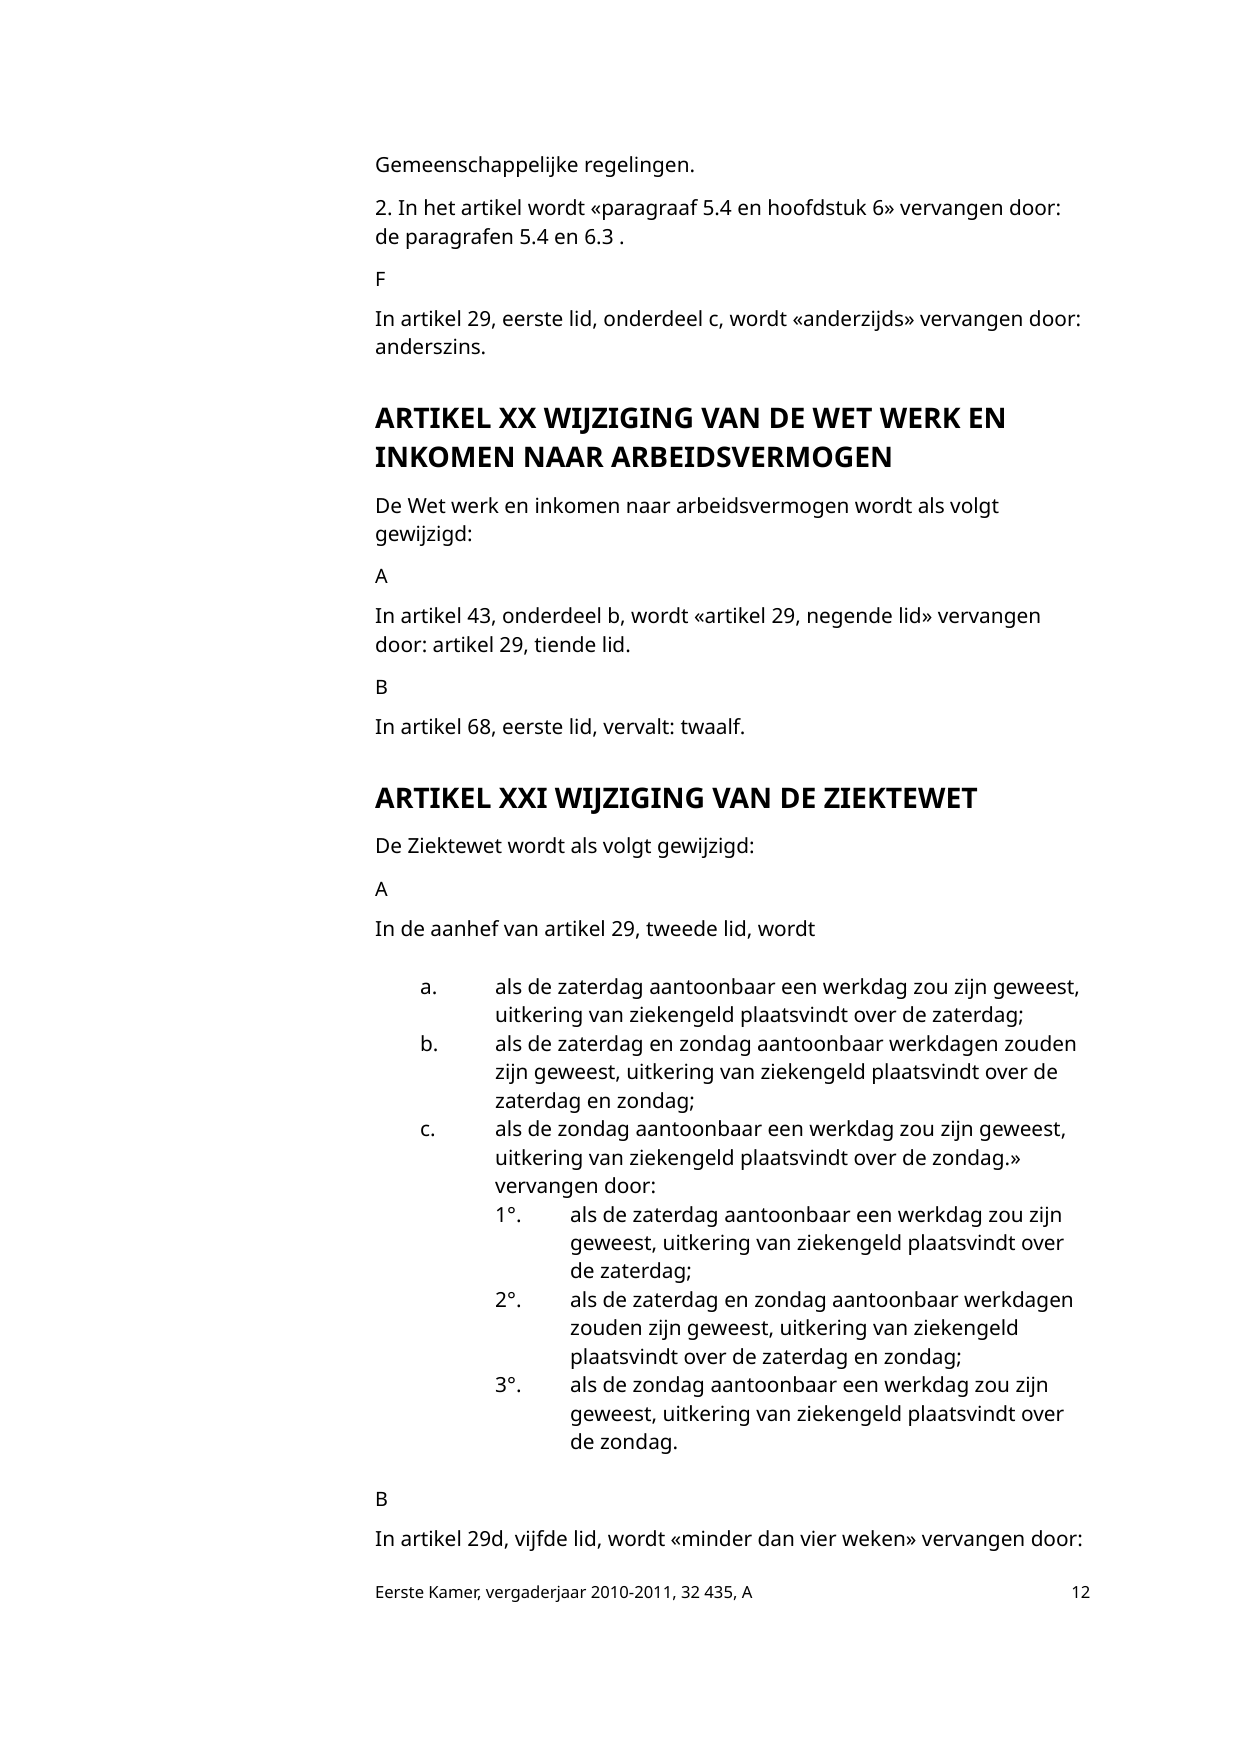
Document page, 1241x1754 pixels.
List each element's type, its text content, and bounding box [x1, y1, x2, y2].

subtitle ARTIKEL XXI WIJZIGING VAN DE ZIEKTEWET [375, 778, 1090, 817]
text De Wet werk en inkomen naar arbeidsvermogen wordt als volgt gewijzigd: [375, 491, 1090, 548]
list als de zaterdag en zondag aantoonbaar werkdagen zouden zijn geweest, uitkering van ziekengeld plaatsvindt over de zaterdag en zondag; [495, 1285, 1090, 1370]
text De Ziektewet wordt als volgt gewijzigd: [375, 832, 1090, 860]
text 2. In het artikel wordt «paragraaf 5.4 en hoofdstuk 6» vervangen door: de paragrafen 5.4 en 6.3 . [375, 193, 1090, 250]
text In de aanhef van artikel 29, tweede lid, wordt [375, 914, 1090, 942]
text In artikel 29, eerste lid, onderdeel c, wordt «anderzijds» vervangen door: anderszins. [375, 304, 1090, 361]
text Gemeenschappelijke regelingen. [375, 150, 1090, 178]
text A [375, 563, 1090, 589]
text B [375, 673, 1090, 700]
list als de zondag aantoonbaar een werkdag zou zijn geweest, uitkering van ziekengeld plaatsvindt over de zondag. [495, 1370, 1090, 1456]
list als de zaterdag aantoonbaar een werkdag zou zijn geweest, uitkering van ziekengeld plaatsvindt over de zaterdag; [420, 972, 1090, 1029]
text B [375, 1486, 1090, 1513]
text In artikel 29d, vijfde lid, wordt «minder dan vier weken» vervangen door: [375, 1524, 1090, 1553]
text F [375, 265, 1090, 292]
text In artikel 68, eerste lid, vervalt: twaalf. [375, 712, 1090, 740]
text In artikel 43, onderdeel b, wordt «artikel 29, negende lid» vervangen door: artikel 29, tiende lid. [375, 601, 1090, 658]
subtitle ARTIKEL XX WIJZIGING VAN DE WET WERK EN INKOMEN NAAR ARBEIDSVERMOGEN [375, 398, 1090, 476]
list als de zaterdag en zondag aantoonbaar werkdagen zouden zijn geweest, uitkering van ziekengeld plaatsvindt over de zaterdag en zondag; [420, 1029, 1090, 1114]
list als de zondag aantoonbaar een werkdag zou zijn geweest, uitkering van ziekengeld plaatsvindt over de zondag.» vervangen door: [420, 1114, 1090, 1200]
text A [375, 875, 1090, 902]
list als de zaterdag aantoonbaar een werkdag zou zijn geweest, uitkering van ziekengeld plaatsvindt over de zaterdag; [495, 1200, 1090, 1285]
